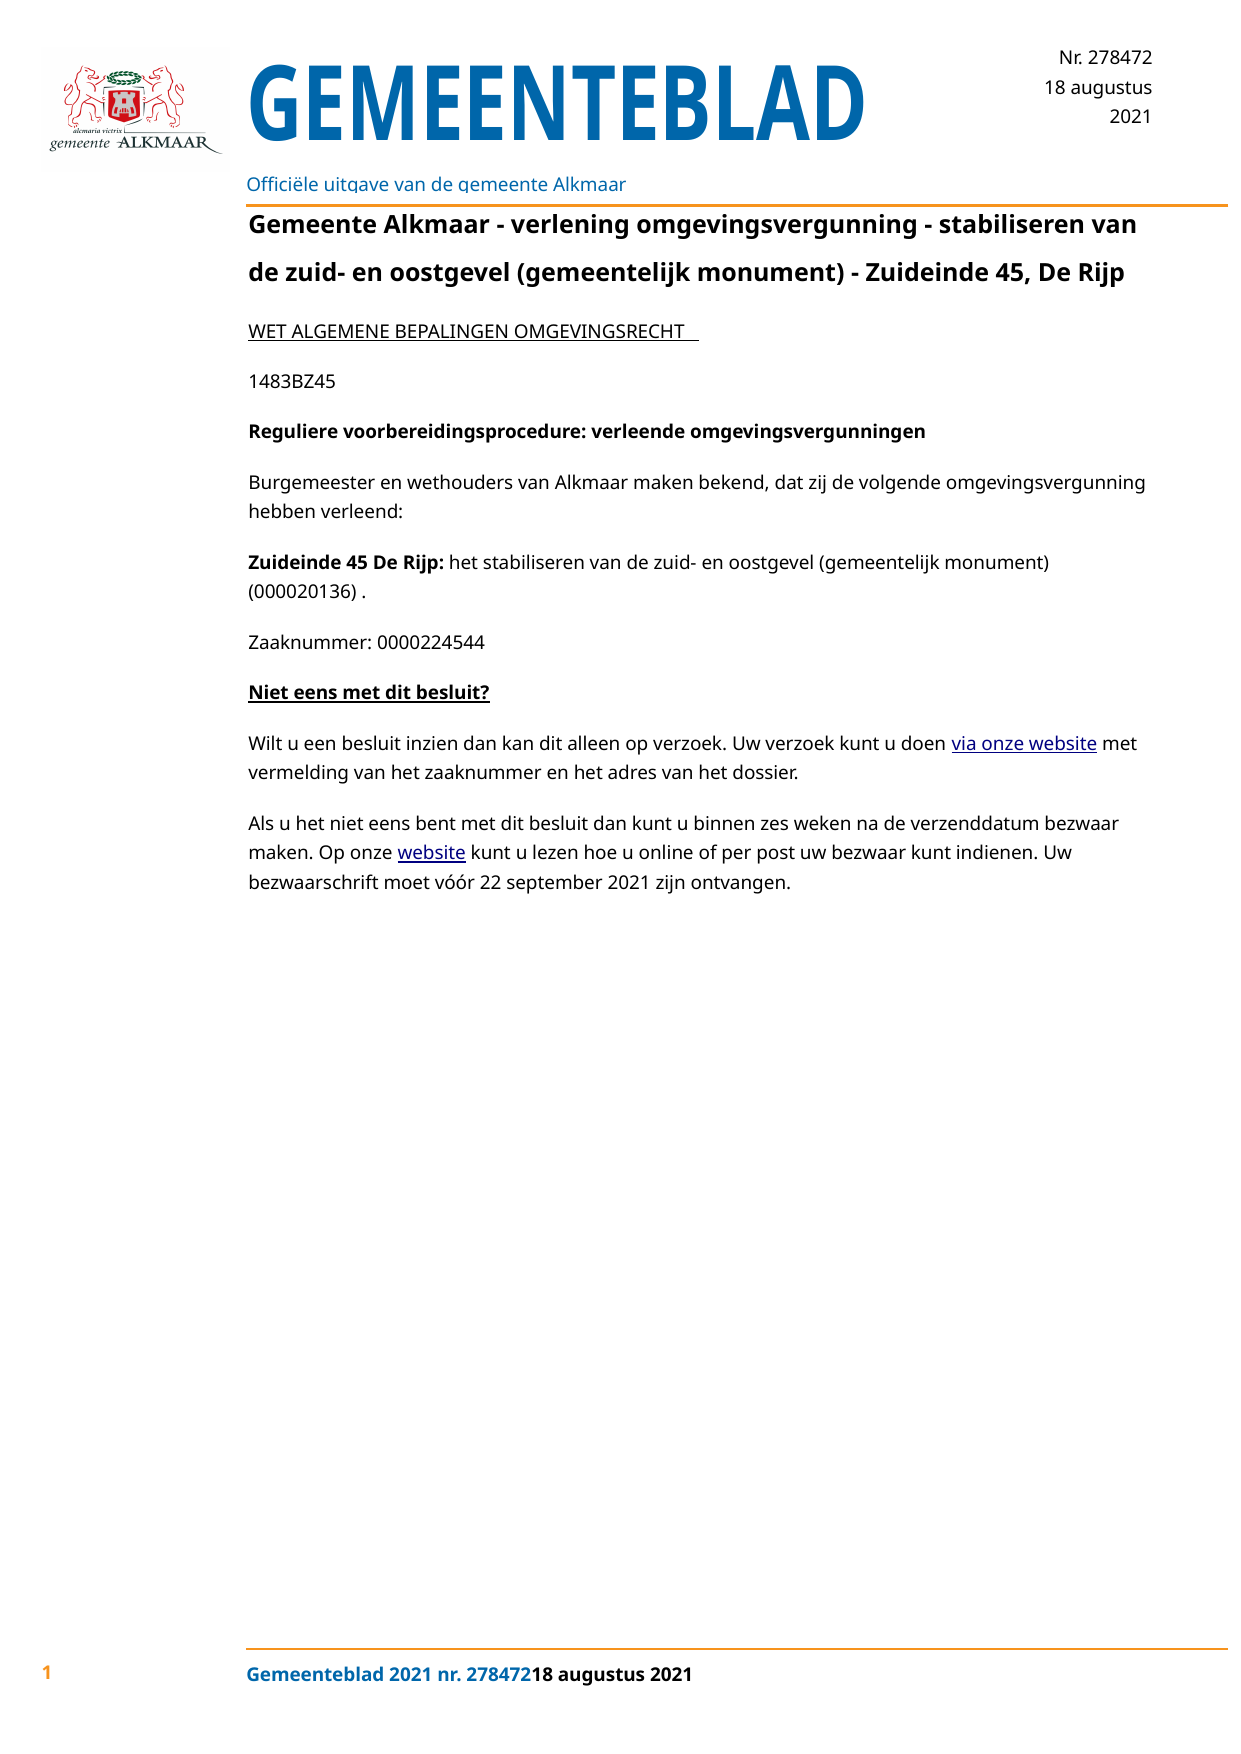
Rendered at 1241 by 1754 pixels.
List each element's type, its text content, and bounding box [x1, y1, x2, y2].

text Gemeente Alkmaar - verlening omgevingsvergunning - stabiliseren van de zuid- en oostgevel (gemeentelijk monument) - Zuideinde 45, De Rijp [248, 207, 1152, 288]
picture [41, 47, 231, 172]
text 1483BZ45 [248, 368, 1152, 394]
text Als u het niet eens bent met dit besluit dan kunt u binnen zes weken na de verzenddatum bezwaar maken. Op onze website kunt u lezen hoe u online of per post uw bezwaar kunt indienen. Uw bezwaarschrift moet vóór 22 september 2021 zijn ontvangen. [248, 810, 1152, 895]
text Zuideinde 45 De Rijp: het stabiliseren van de zuid- en oostgevel (gemeentelijk monument) (000020136) . [248, 549, 1152, 604]
text WET ALGEMENE BEPALINGEN OMGEVINGSRECHT [248, 318, 1152, 344]
text Niet eens met dit besluit? [248, 679, 1152, 705]
text Wilt u een besluit inzien dan kan dit alleen op verzoek. Uw verzoek kunt u doen via onze website met vermelding van het zaaknummer en het adres van het dossier. [248, 730, 1152, 785]
text Zaaknummer: 0000224544 [248, 629, 1152, 655]
text Reguliere voorbereidingsprocedure: verleende omgevingsvergunningen [248, 419, 1152, 444]
text Burgemeester en wethouders van Alkmaar maken bekend, dat zij de volgende omgevingsvergunning hebben verleend: [248, 469, 1152, 524]
